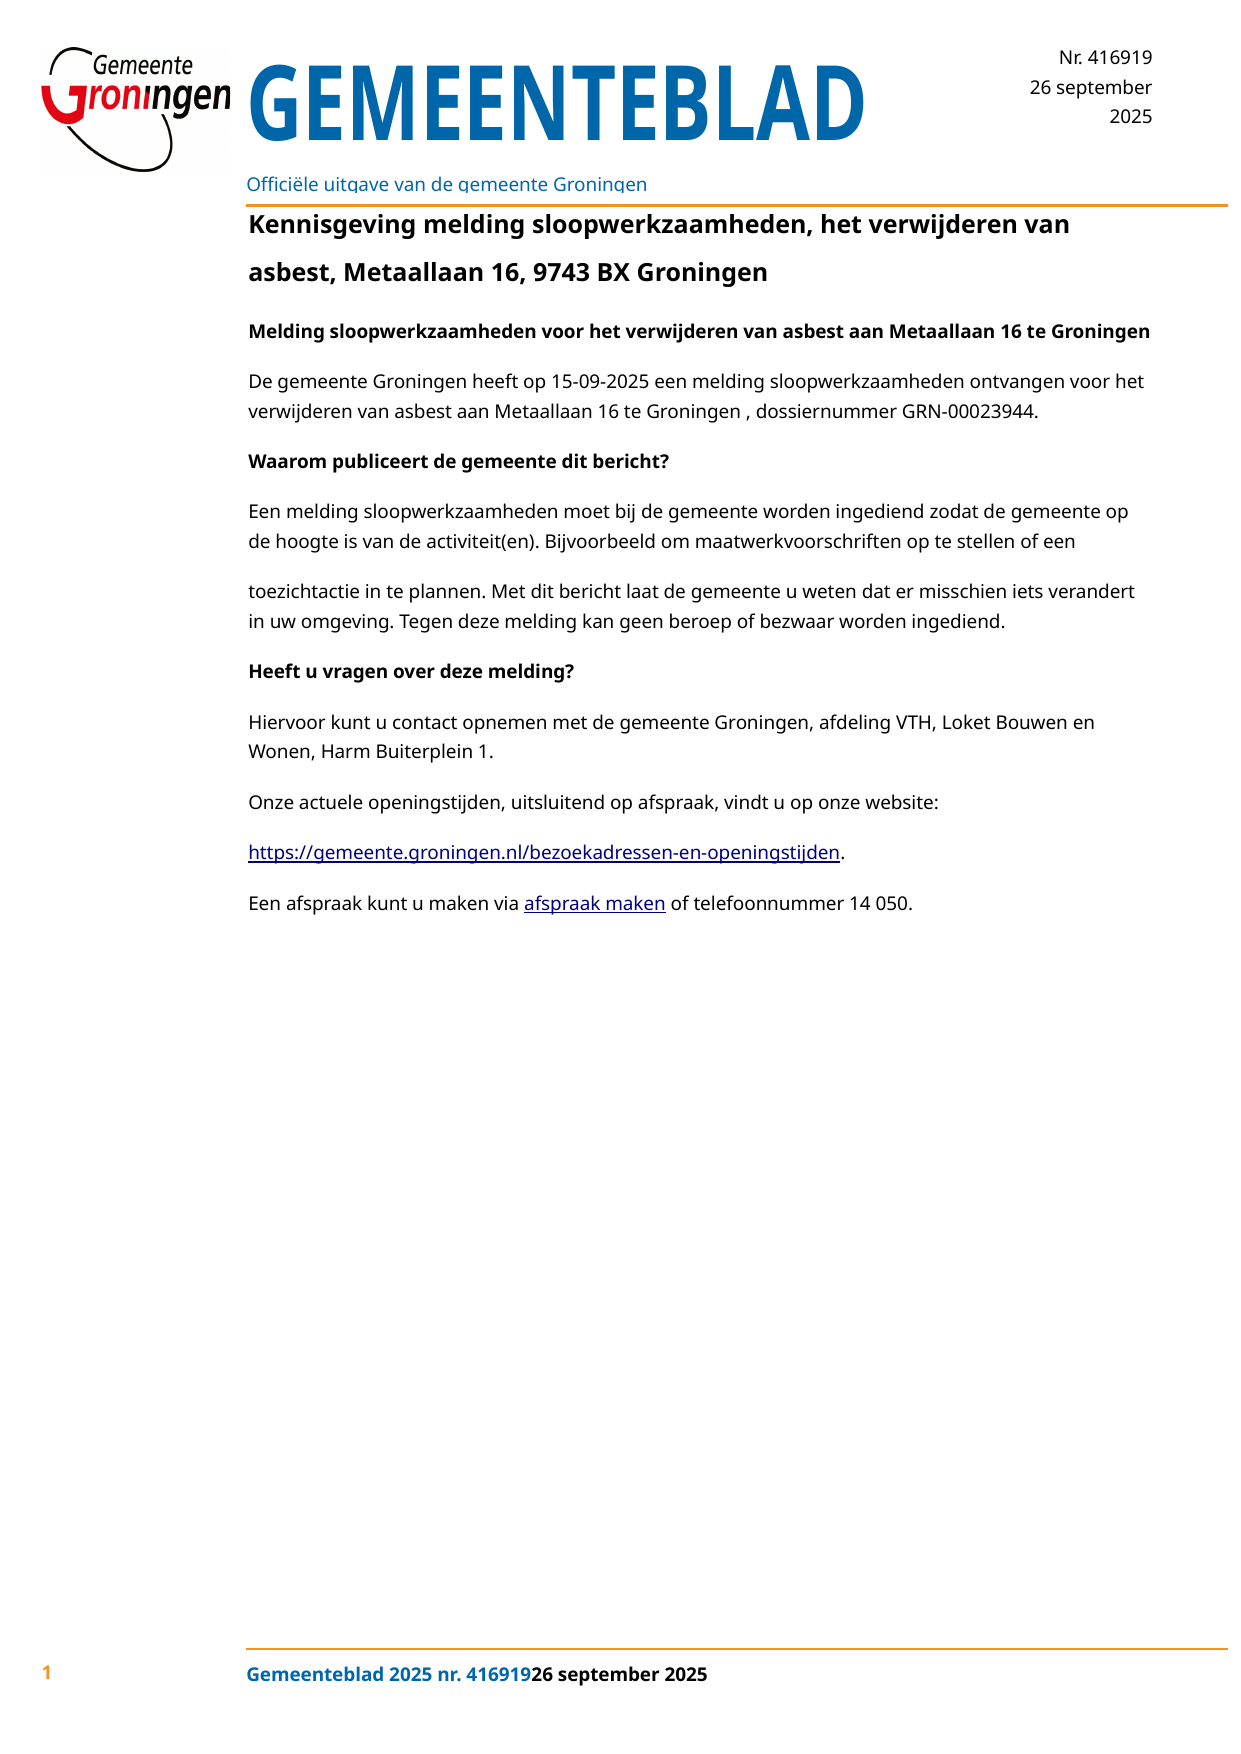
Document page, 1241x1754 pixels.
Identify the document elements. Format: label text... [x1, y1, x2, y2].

text Onze actuele openingstijden, uitsluitend op afspraak, vindt u op onze website: [248, 789, 1152, 815]
text Kennisgeving melding sloopwerkzaamheden, het verwijderen van asbest, Metaallaan 16, 9743 BX Groningen [248, 207, 1152, 288]
text Hiervoor kunt u contact opnemen met de gemeente Groningen, afdeling VTH, Loket Bouwen en Wonen, Harm Buiterplein 1. [248, 709, 1152, 764]
text Een afspraak kunt u maken via afspraak maken of telefoonnummer 14 050. [248, 890, 1152, 916]
picture [41, 47, 231, 172]
text Een melding sloopwerkzaamheden moet bij de gemeente worden ingediend zodat de gemeente op de hoogte is van de activiteit(en). Bijvoorbeeld om maatwerkvoorschriften op te stellen of een [248, 499, 1152, 554]
text Melding sloopwerkzaamheden voor het verwijderen van asbest aan Metaallaan 16 te Groningen [248, 318, 1152, 344]
text Heeft u vragen over deze melding? [248, 659, 1152, 684]
text toezichtactie in te plannen. Met dit bericht laat de gemeente u weten dat er misschien iets verandert in uw omgeving. Tegen deze melding kan geen beroep of bezwaar worden ingediend. [248, 579, 1152, 634]
text Waarom publiceert de gemeente dit bericht? [248, 448, 1152, 474]
text https://gemeente.groningen.nl/bezoekadressen-en-openingstijden. [248, 839, 1152, 865]
text De gemeente Groningen heeft op 15-09-2025 een melding sloopwerkzaamheden ontvangen voor het verwijderen van asbest aan Metaallaan 16 te Groningen , dossiernummer GRN-00023944. [248, 368, 1152, 424]
